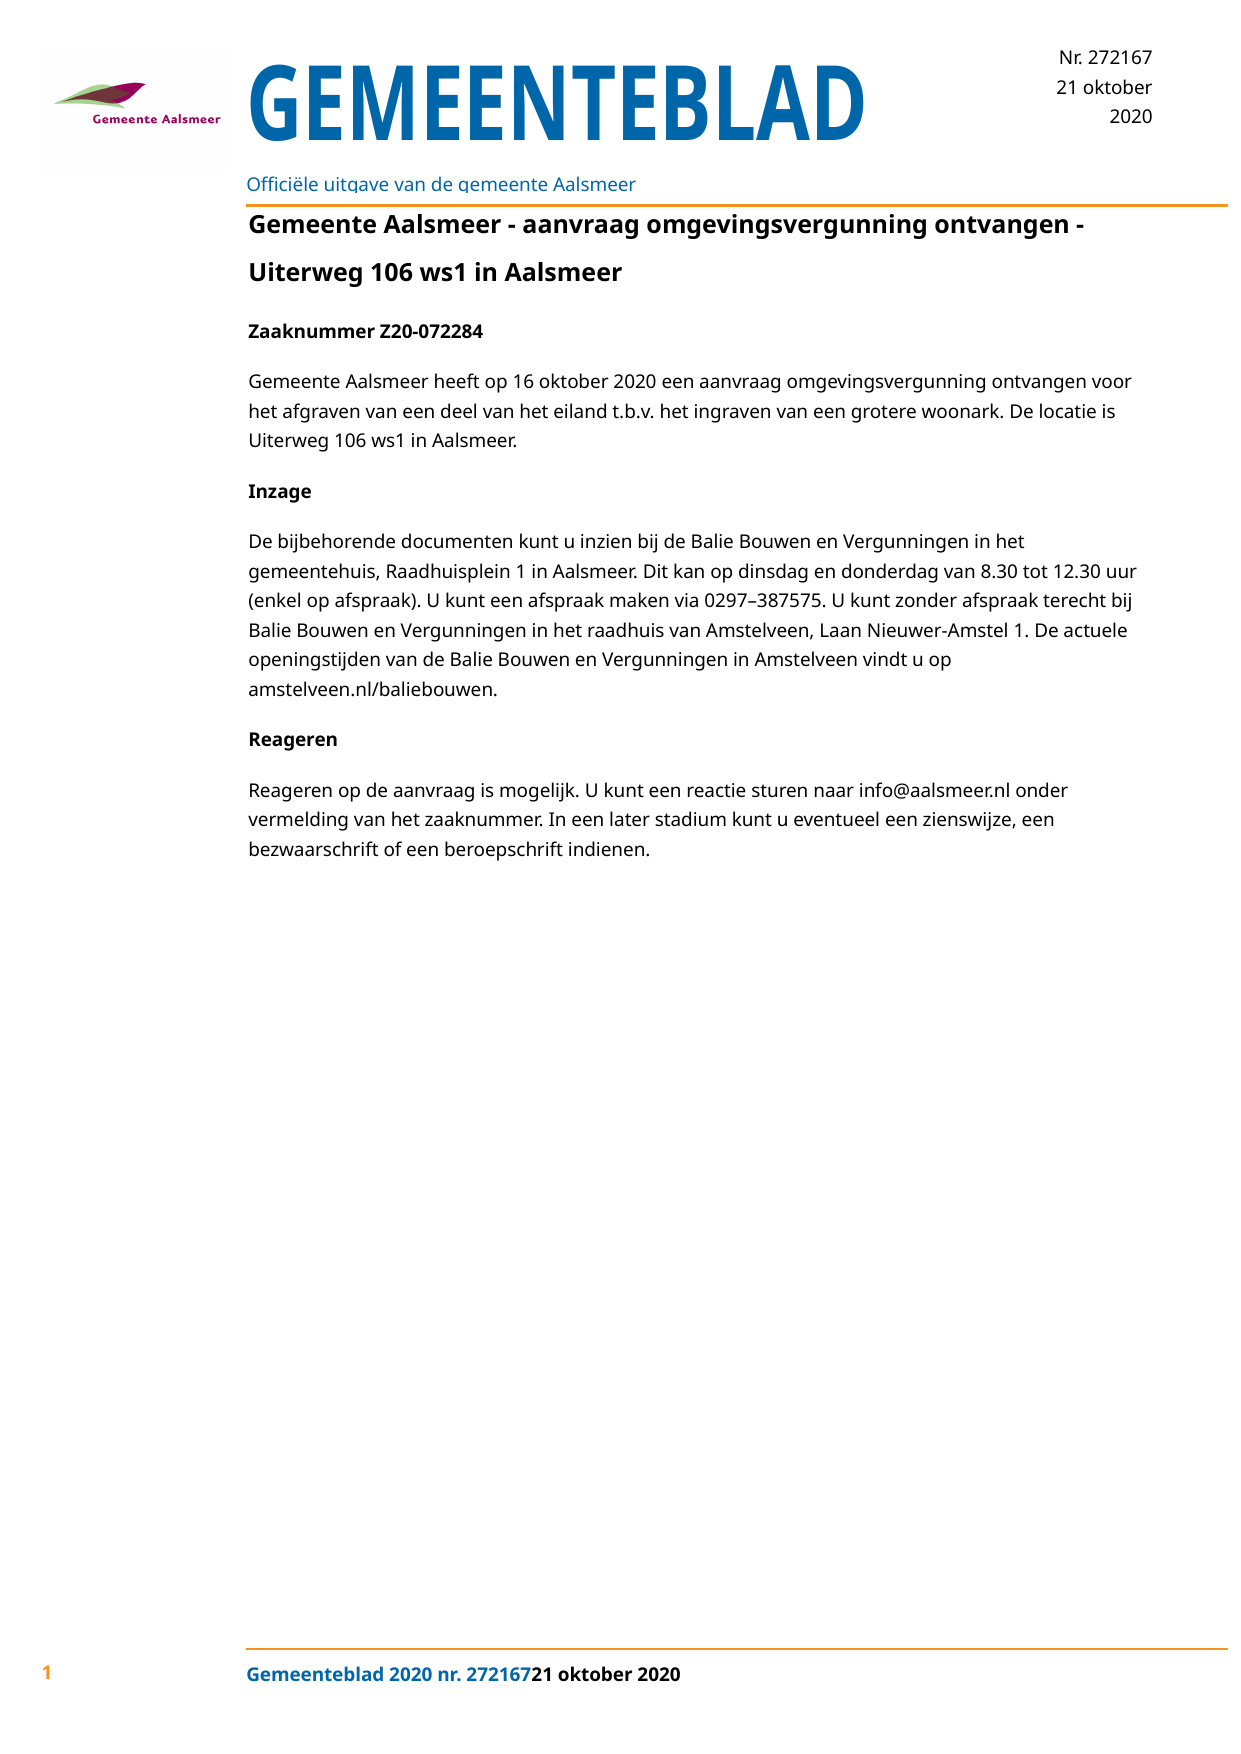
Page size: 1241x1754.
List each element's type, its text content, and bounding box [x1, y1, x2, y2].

text Zaaknummer Z20-072284 [248, 318, 1152, 344]
text De bijbehorende documenten kunt u inzien bij de Balie Bouwen en Vergunningen in het gemeentehuis, Raadhuisplein 1 in Aalsmeer. Dit kan op dinsdag en donderdag van 8.30 tot 12.30 uur (enkel op afspraak). U kunt een afspraak maken via 0297–387575. U kunt zonder afspraak terecht bij Balie Bouwen en Vergunningen in het raadhuis van Amstelveen, Laan Nieuwer-Amstel 1. De actuele openingstijden van de Balie Bouwen en Vergunningen in Amstelveen vindt u op amstelveen.nl/baliebouwen. [248, 528, 1152, 702]
text Gemeente Aalsmeer heeft op 16 oktober 2020 een aanvraag omgevingsvergunning ontvangen voor het afgraven van een deel van het eiland t.b.v. het ingraven van een grotere woonark. De locatie is Uiterweg 106 ws1 in Aalsmeer. [248, 368, 1152, 453]
text Reageren op de aanvraag is mogelijk. U kunt een reactie sturen naar info@aalsmeer.nl onder vermelding van het zaaknummer. In een later stadium kunt u eventueel een zienswijze, een bezwaarschrift of een beroepschrift indienen. [248, 777, 1152, 862]
picture [41, 47, 231, 172]
text Reageren [248, 727, 1152, 752]
text Inzage [248, 478, 1152, 504]
text Gemeente Aalsmeer - aanvraag omgevingsvergunning ontvangen - Uiterweg 106 ws1 in Aalsmeer [248, 207, 1152, 288]
